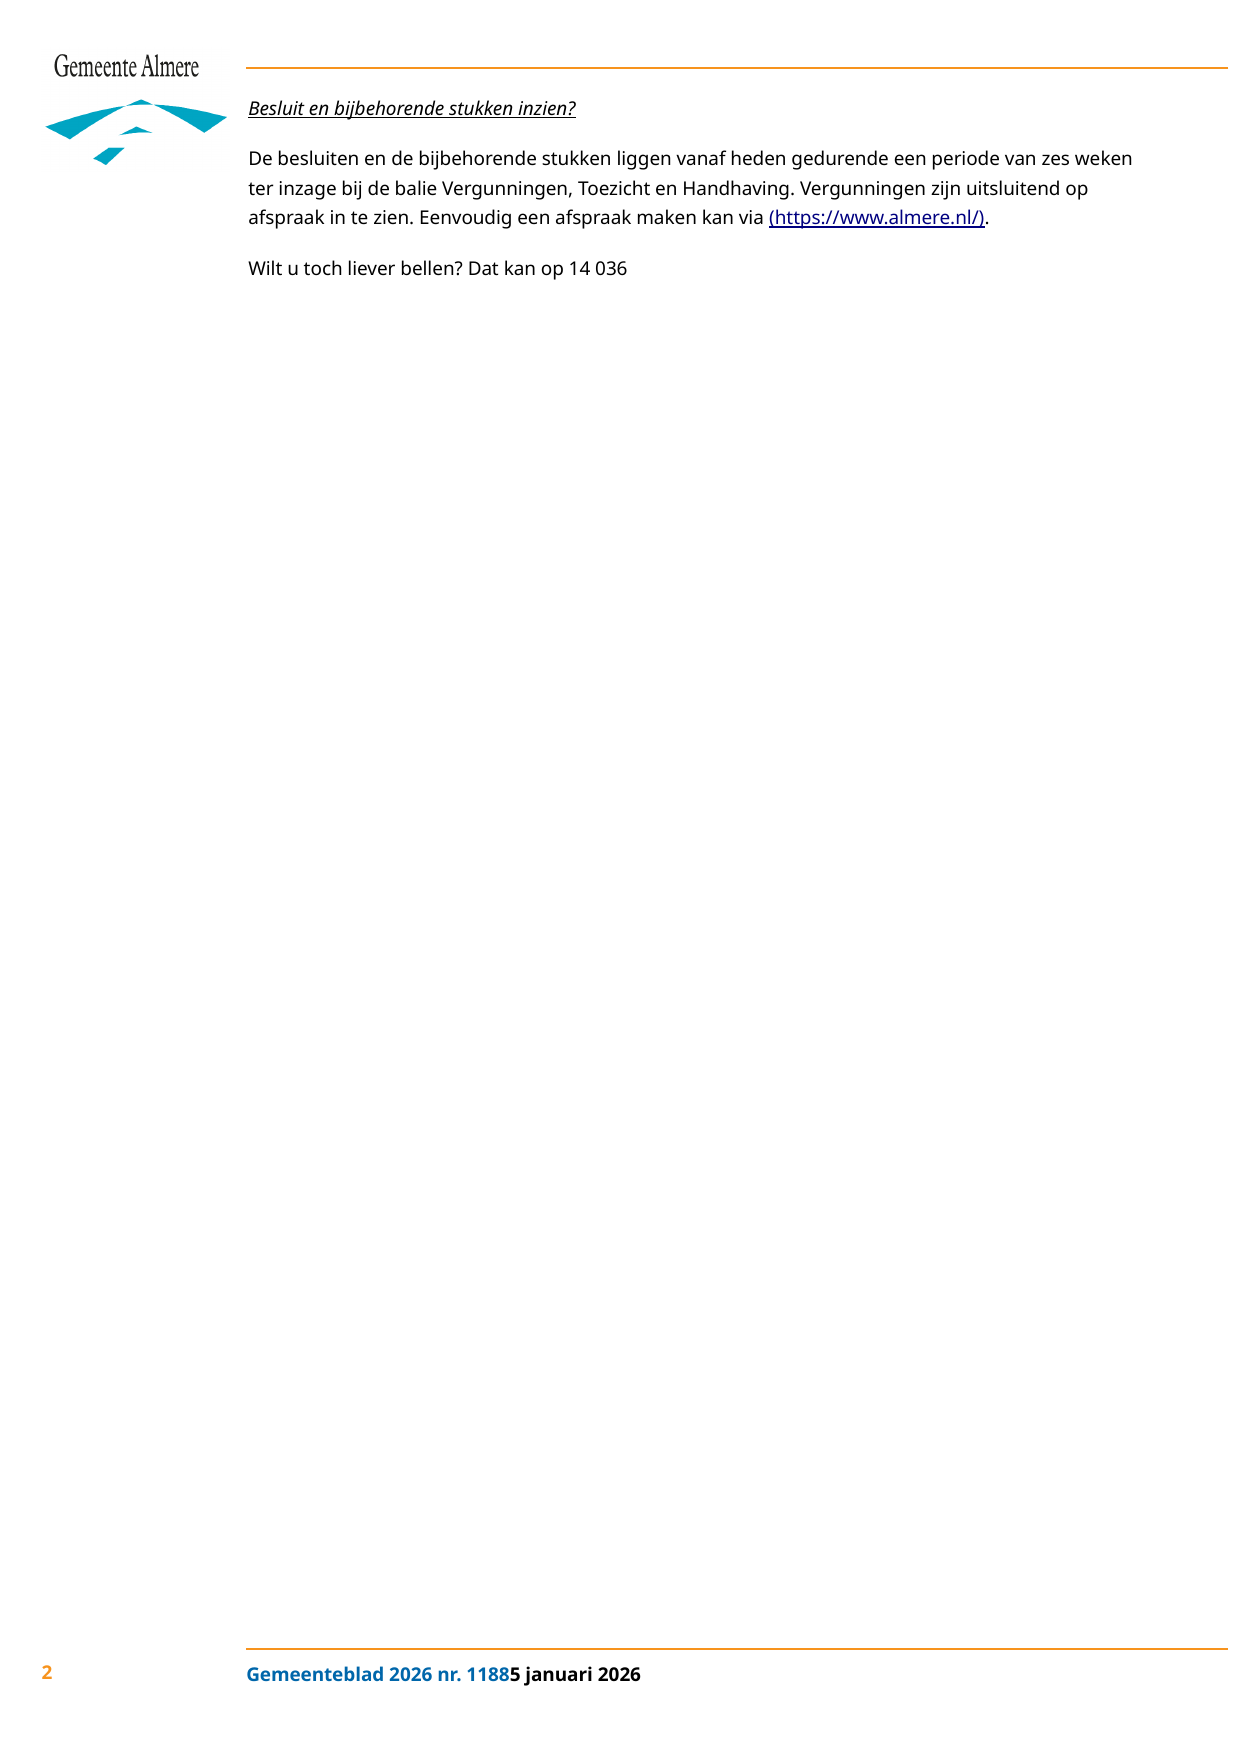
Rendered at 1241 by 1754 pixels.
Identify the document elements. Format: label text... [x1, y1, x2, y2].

text Besluit en bijbehorende stukken inzien? [248, 95, 1152, 121]
text De besluiten en de bijbehorende stukken liggen vanaf heden gedurende een periode van zes weken ter inzage bij de balie Vergunningen, Toezicht en Handhaving. Vergunningen zijn uitsluitend op afspraak in te zien. Eenvoudig een afspraak maken kan via (https://www.almere.nl/). [248, 145, 1152, 230]
picture [41, 47, 231, 172]
text Wilt u toch liever bellen? Dat kan op 14 036 [248, 255, 1152, 281]
